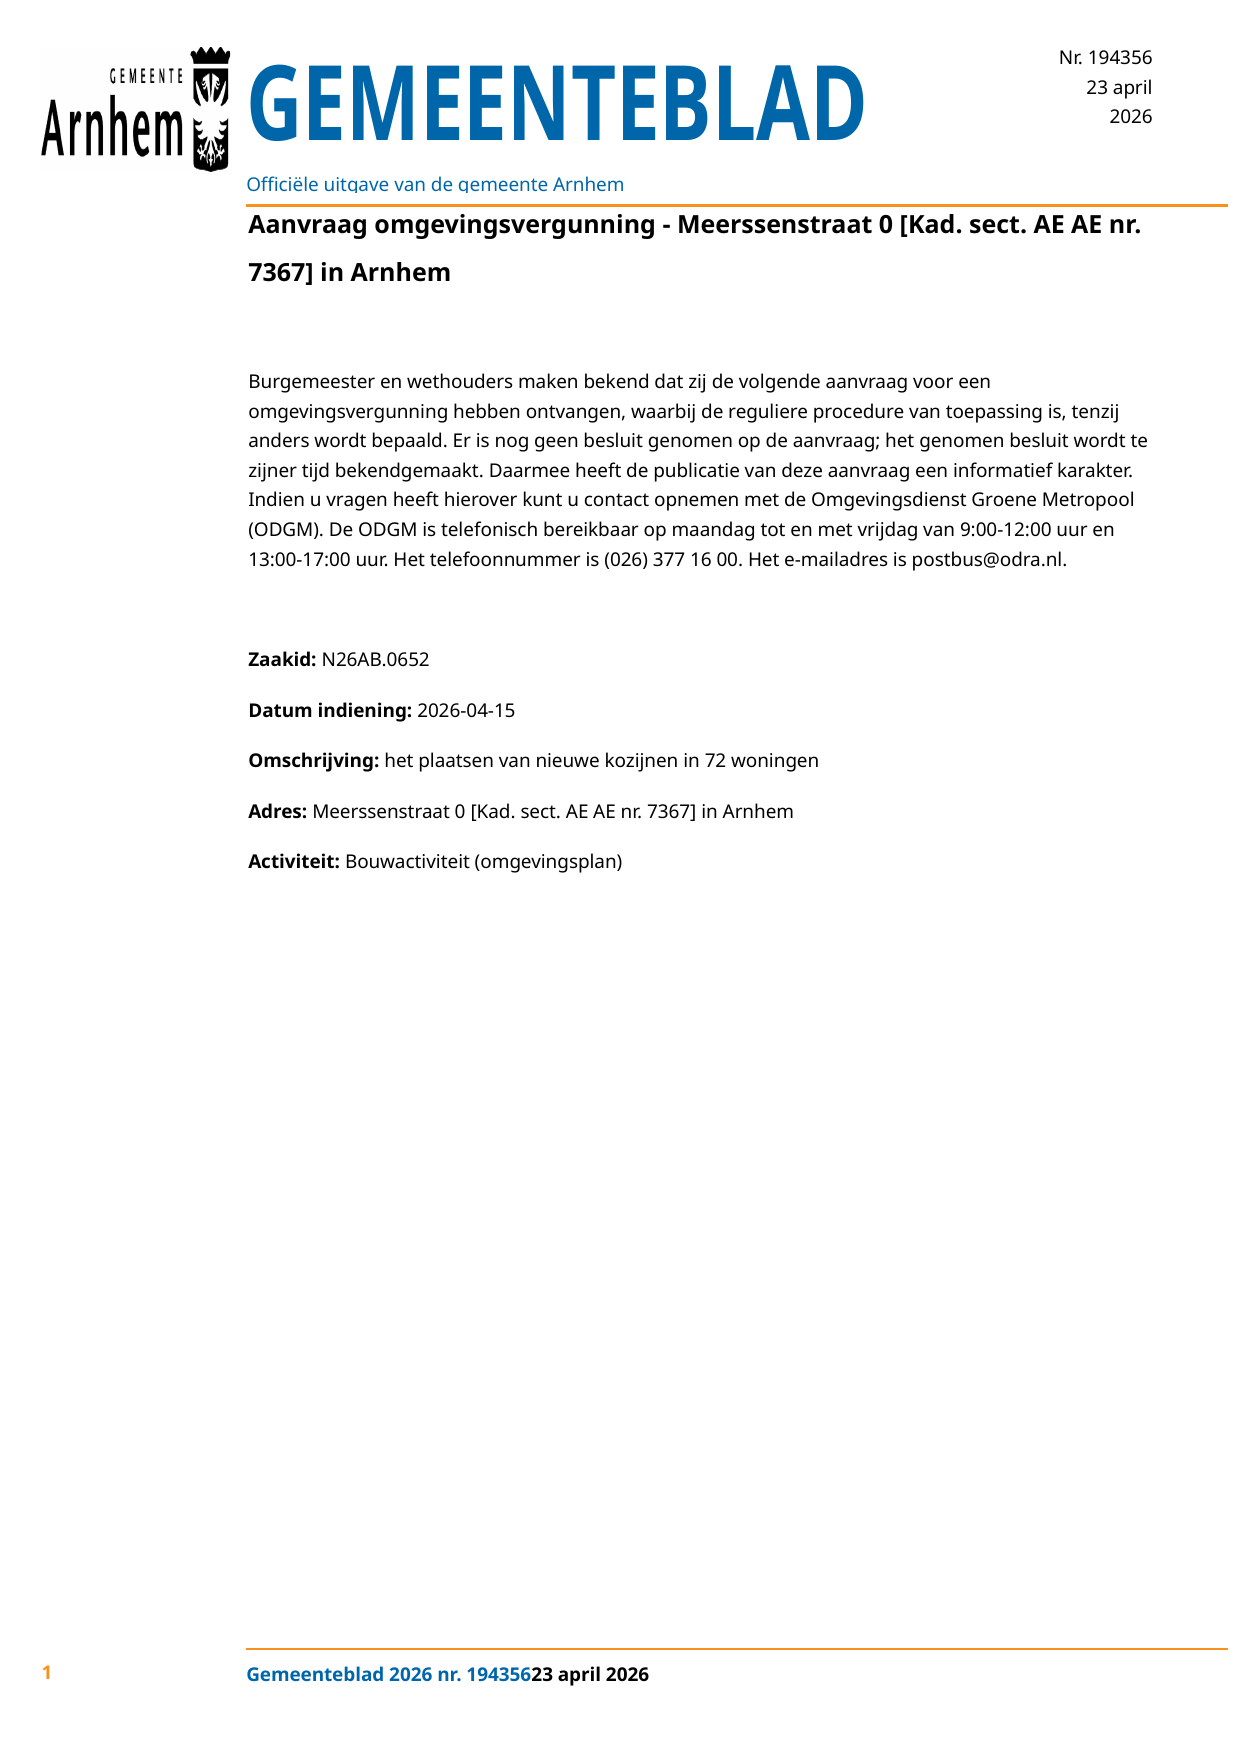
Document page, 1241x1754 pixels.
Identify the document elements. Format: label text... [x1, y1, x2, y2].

text Omschrijving: het plaatsen van nieuwe kozijnen in 72 woningen [248, 747, 1152, 773]
text Activiteit: Bouwactiviteit (omgevingsplan) [248, 848, 1152, 874]
text Adres: Meerssenstraat 0 [Kad. sect. AE AE nr. 7367] in Arnhem [248, 798, 1152, 824]
text Zaakid: N26AB.0652 [248, 647, 1152, 672]
text Aanvraag omgevingsvergunning - Meerssenstraat 0 [Kad. sect. AE AE nr. 7367] in Arnhem [248, 207, 1152, 288]
text Burgemeester en wethouders maken bekend dat zij de volgende aanvraag voor een omgevingsvergunning hebben ontvangen, waarbij de reguliere procedure van toepassing is, tenzij anders wordt bepaald. Er is nog geen besluit genomen op de aanvraag; het genomen besluit wordt te zijner tijd bekendgemaakt. Daarmee heeft de publicatie van deze aanvraag een informatief karakter. Indien u vragen heeft hierover kunt u contact opnemen met de Omgevingsdienst Groene Metropool (ODGM). De ODGM is telefonisch bereikbaar op maandag tot en met vrijdag van 9:00-12:00 uur en 13:00-17:00 uur. Het telefoonnummer is (026) 377 16 00. Het e-mailadres is postbus@odra.nl. [248, 368, 1152, 572]
picture [41, 47, 231, 172]
text Datum indiening: 2026-04-15 [248, 697, 1152, 723]
